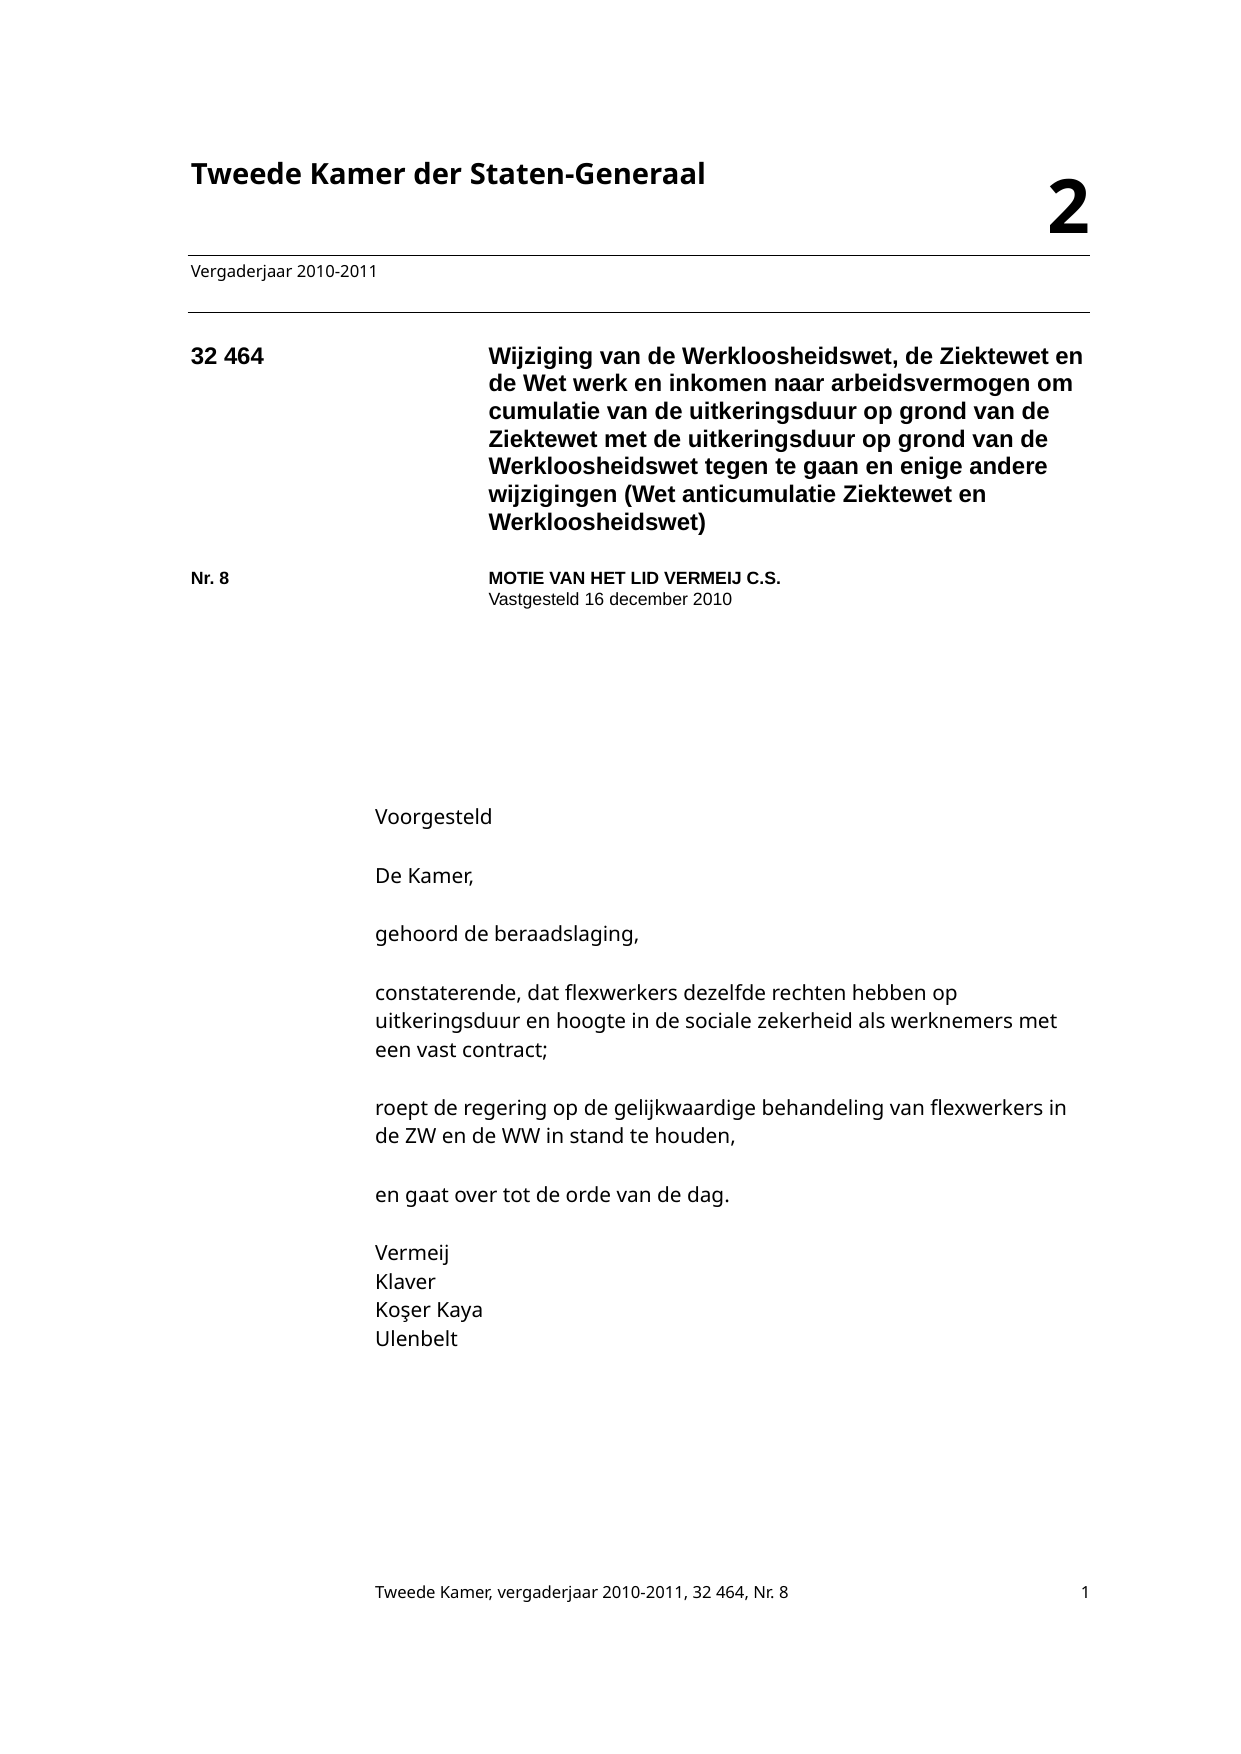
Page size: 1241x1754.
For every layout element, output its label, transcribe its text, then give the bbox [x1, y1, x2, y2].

table_cell Vergaderjaar 2010-2011 [188, 256, 485, 312]
table_header 2 [910, 150, 1090, 255]
text De Kamer, [375, 861, 1090, 889]
table_header Tweede Kamer der Staten-Generaal [188, 150, 909, 255]
text Ulenbelt [375, 1324, 1090, 1352]
text roept de regering op de gelijkwaardige behandeling van flexwerkers in de ZW en de WW in stand te houden, [375, 1093, 1090, 1150]
table_cell [188, 313, 485, 339]
table_cell [485, 313, 1090, 339]
table_cell MOTIE VAN HET LID VERMEIJ C.S. Vastgesteld 16 december 2010 [485, 565, 1090, 684]
text gehoord de beraadslaging, [375, 919, 1090, 948]
text Koşer Kaya [375, 1295, 1090, 1324]
table_cell Nr. 8 [188, 565, 485, 684]
text Voorgesteld [375, 802, 1090, 831]
text Klaver [375, 1267, 1090, 1295]
text Vermeij [375, 1238, 1090, 1267]
text constaterende, dat flexwerkers dezelfde rechten hebben op uitkeringsduur en hoogte in de sociale zekerheid als werknemers met een vast contract; [375, 978, 1090, 1063]
table_cell Wijziging van de Werkloosheidswet, de Ziektewet en de Wet werk en inkomen naar arbeidsvermogen om cumulatie van de uitkeringsduur op grond van de Ziektewet met de uitkeringsduur op grond van de Werkloosheidswet tegen te gaan en enige andere wijzigingen (Wet anticumulatie Ziektewet en Werkloosheidswet) [485, 339, 1090, 565]
text en gaat over tot de orde van de dag. [375, 1180, 1090, 1208]
table_cell 32 464 [188, 339, 485, 565]
table_cell [485, 256, 1090, 312]
